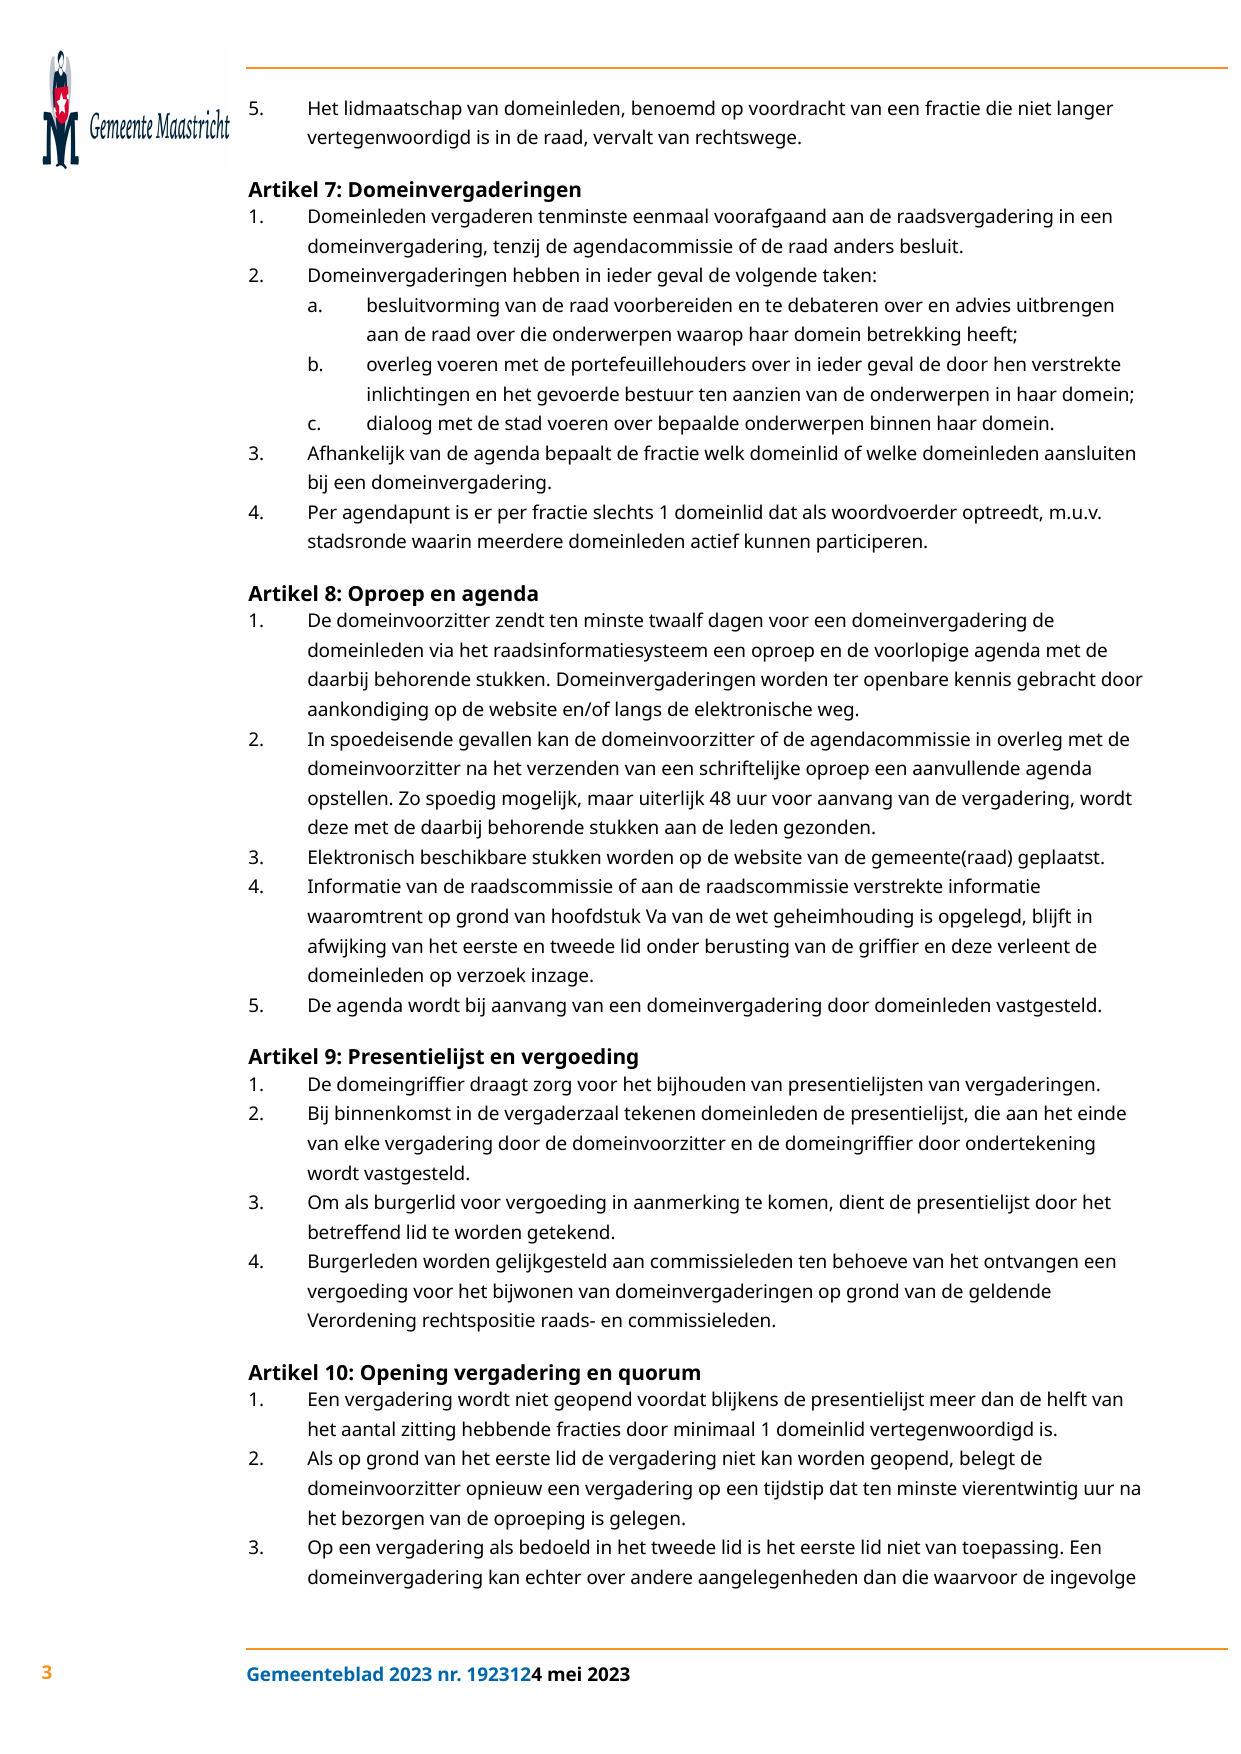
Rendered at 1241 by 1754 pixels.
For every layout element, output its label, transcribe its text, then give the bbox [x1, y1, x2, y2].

list Een vergadering wordt niet geopend voordat blijkens de presentielijst meer dan de helft van het aantal zitting hebbende fracties door minimaal 1 domeinlid vertegenwoordigd is. [248, 1386, 1152, 1442]
list Op een vergadering als bedoeld in het tweede lid is het eerste lid niet van toepassing. Een domeinvergadering kan echter over andere aangelegenheden dan die waarvoor de ingevolge [248, 1534, 1152, 1590]
list overleg voeren met de portefeuillehouders over in ieder geval de door hen verstrekte inlichtingen en het gevoerde bestuur ten aanzien van de onderwerpen in haar domein; [307, 351, 1152, 406]
list Burgerleden worden gelijkgesteld aan commissieleden ten behoeve van het ontvangen een vergoeding voor het bijwonen van domeinvergaderingen op grond van de geldende Verordening rechtspositie raads- en commissieleden. [248, 1248, 1152, 1333]
list Bij binnenkomst in de vergaderzaal tekenen domeinleden de presentielijst, die aan het einde van elke vergadering door de domeinvoorzitter en de domeingriffier door ondertekening wordt vastgesteld. [248, 1101, 1152, 1185]
list De domeingriffier draagt zorg voor het bijhouden van presentielijsten van vergaderingen. [248, 1071, 1152, 1097]
list Het lidmaatschap van domeinleden, benoemd op voordracht van een fractie die niet langer vertegenwoordigd is in de raad, vervalt van rechtswege. [248, 95, 1152, 150]
list besluitvorming van de raad voorbereiden en te debateren over en advies uitbrengen aan de raad over die onderwerpen waarop haar domein betrekking heeft; [307, 292, 1152, 347]
list dialoog met de stad voeren over bepaalde onderwerpen binnen haar domein. [307, 410, 1152, 436]
text Artikel 9: Presentielijst en vergoeding [248, 1042, 1152, 1071]
list Domeinvergaderingen hebben in ieder geval de volgende taken: [248, 262, 1152, 288]
list Informatie van de raadscommissie of aan de raadscommissie verstrekte informatie waaromtrent op grond van hoofdstuk Va van de wet geheimhouding is opgelegd, blijft in afwijking van het eerste en tweede lid onder berusting van de griffier en deze verleent de domeinleden op verzoek inzage. [248, 874, 1152, 988]
list Om als burgerlid voor vergoeding in aanmerking te komen, dient de presentielijst door het betreffend lid te worden getekend. [248, 1189, 1152, 1244]
list Elektronisch beschikbare stukken worden op de website van de gemeente(raad) geplaatst. [248, 844, 1152, 870]
list Per agendapunt is er per fractie slechts 1 domeinlid dat als woordvoerder optreedt, m.u.v. stadsronde waarin meerdere domeinleden actief kunnen participeren. [248, 499, 1152, 554]
list Domeinleden vergaderen tenminste eenmaal voorafgaand aan de raadsvergadering in een domeinvergadering, tenzij de agendacommissie of de raad anders besluit. [248, 203, 1152, 258]
picture [41, 47, 231, 172]
list In spoedeisende gevallen kan de domeinvoorzitter of de agendacommissie in overleg met de domeinvoorzitter na het verzenden van een schriftelijke oproep een aanvullende agenda opstellen. Zo spoedig mogelijk, maar uiterlijk 48 uur voor aanvang van de vergadering, wordt deze met de daarbij behorende stukken aan de leden gezonden. [248, 726, 1152, 840]
list Als op grond van het eerste lid de vergadering niet kan worden geopend, belegt de domeinvoorzitter opnieuw een vergadering op een tijdstip dat ten minste vierentwintig uur na het bezorgen van de oproeping is gelegen. [248, 1446, 1152, 1531]
text Artikel 8: Oproep en agenda [248, 579, 1152, 607]
list Afhankelijk van de agenda bepaalt de fractie welk domeinlid of welke domeinleden aansluiten bij een domeinvergadering. [248, 440, 1152, 495]
text Artikel 7: Domeinvergaderingen [248, 175, 1152, 203]
text Artikel 10: Opening vergadering en quorum [248, 1358, 1152, 1386]
list De domeinvoorzitter zendt ten minste twaalf dagen voor een domeinvergadering de domeinleden via het raadsinformatiesysteem een oproep en de voorlopige agenda met de daarbij behorende stukken. Domeinvergaderingen worden ter openbare kennis gebracht door aankondiging op de website en/of langs de elektronische weg. [248, 607, 1152, 722]
list De agenda wordt bij aanvang van een domeinvergadering door domeinleden vastgesteld. [248, 992, 1152, 1018]
